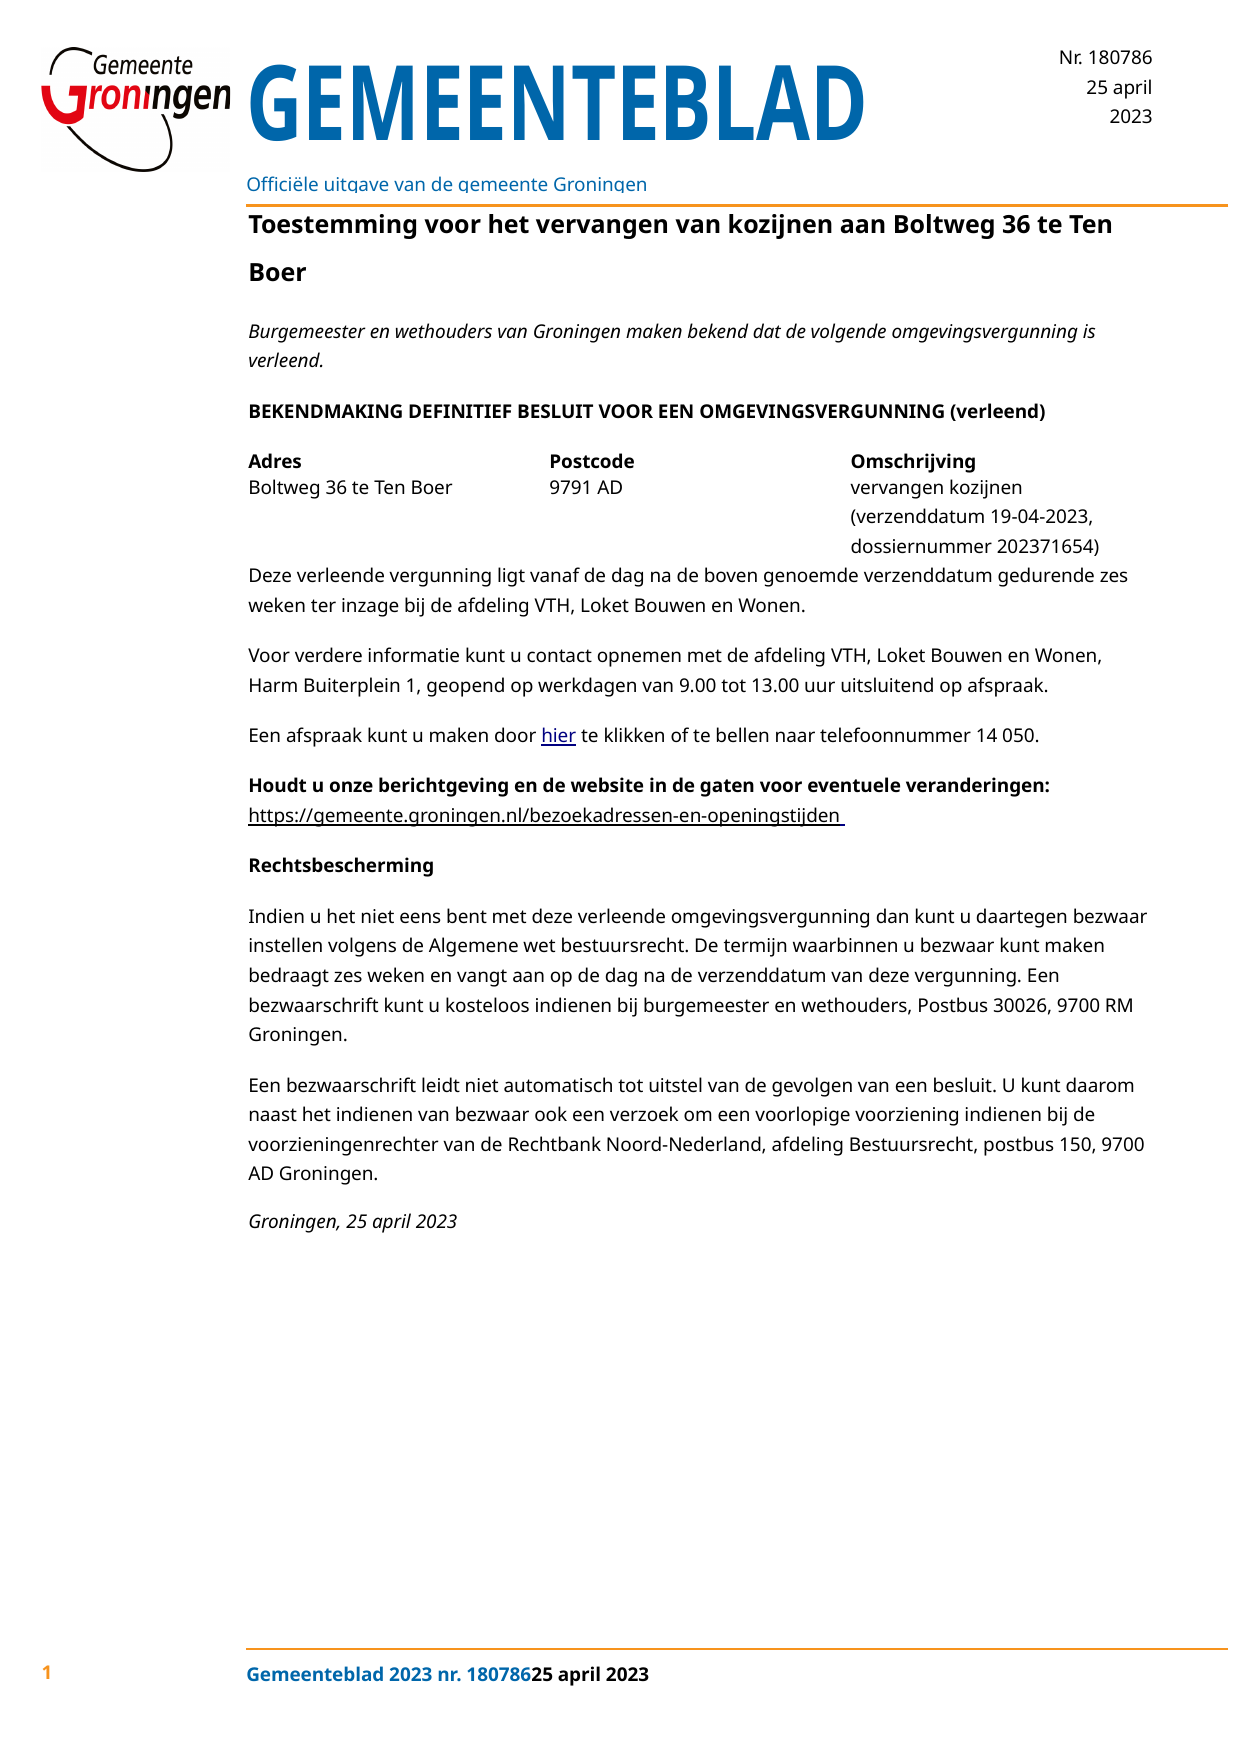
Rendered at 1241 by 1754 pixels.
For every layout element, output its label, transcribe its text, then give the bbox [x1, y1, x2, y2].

text Voor verdere informatie kunt u contact opnemen met de afdeling VTH, Loket Bouwen en Wonen, Harm Buiterplein 1, geopend op werkdagen van 9.00 tot 13.00 uur uitsluitend op afspraak. [248, 642, 1152, 698]
text Een bezwaarschrift leidt niet automatisch tot uitstel van de gevolgen van een besluit. U kunt daarom naast het indienen van bezwaar ook een verzoek om een voorlopige voorziening indienen bij de voorzieningenrechter van de Rechtbank Noord-Nederland, afdeling Bestuursrecht, postbus 150, 9700 AD Groningen. [248, 1072, 1152, 1186]
text Houdt u onze berichtgeving en de website in de gaten voor eventuele veranderingen: https://gemeente.groningen.nl/bezoekadressen-en-openingstijden [248, 773, 1152, 828]
text Indien u het niet eens bent met deze verleende omgevingsvergunning dan kunt u daartegen bezwaar instellen volgens de Algemene wet bestuursrecht. De termijn waarbinnen u bezwaar kunt maken bedraagt zes weken en vangt aan op de dag na de verzenddatum van deze vergunning. Een bezwaarschrift kunt u kosteloos indienen bij burgemeester en wethouders, Postbus 30026, 9700 RM Groningen. [248, 903, 1152, 1047]
table_header Omschrijving [850, 449, 1152, 474]
text Burgemeester en wethouders van Groningen maken bekend dat de volgende omgevingsvergunning is verleend. [248, 318, 1152, 373]
picture [41, 47, 231, 172]
table_cell 9791 AD [549, 474, 850, 559]
table_header Adres [248, 449, 549, 474]
text Rechtsbescherming [248, 853, 1152, 878]
text Groningen, 25 april 2023 [248, 1208, 1152, 1234]
table_cell vervangen kozijnen (verzenddatum 19-04-2023, dossiernummer 202371654) [850, 474, 1152, 559]
table_header Postcode [549, 449, 850, 474]
text Deze verleende vergunning ligt vanaf de dag na de boven genoemde verzenddatum gedurende zes weken ter inzage bij de afdeling VTH, Loket Bouwen en Wonen. [248, 562, 1152, 618]
text BEKENDMAKING DEFINITIEF BESLUIT VOOR EEN OMGEVINGSVERGUNNING (verleend) [248, 398, 1152, 424]
text Een afspraak kunt u maken door hier te klikken of te bellen naar telefoonnummer 14 050. [248, 722, 1152, 748]
table_cell Boltweg 36 te Ten Boer [248, 474, 549, 559]
text Toestemming voor het vervangen van kozijnen aan Boltweg 36 te Ten Boer [248, 207, 1152, 288]
